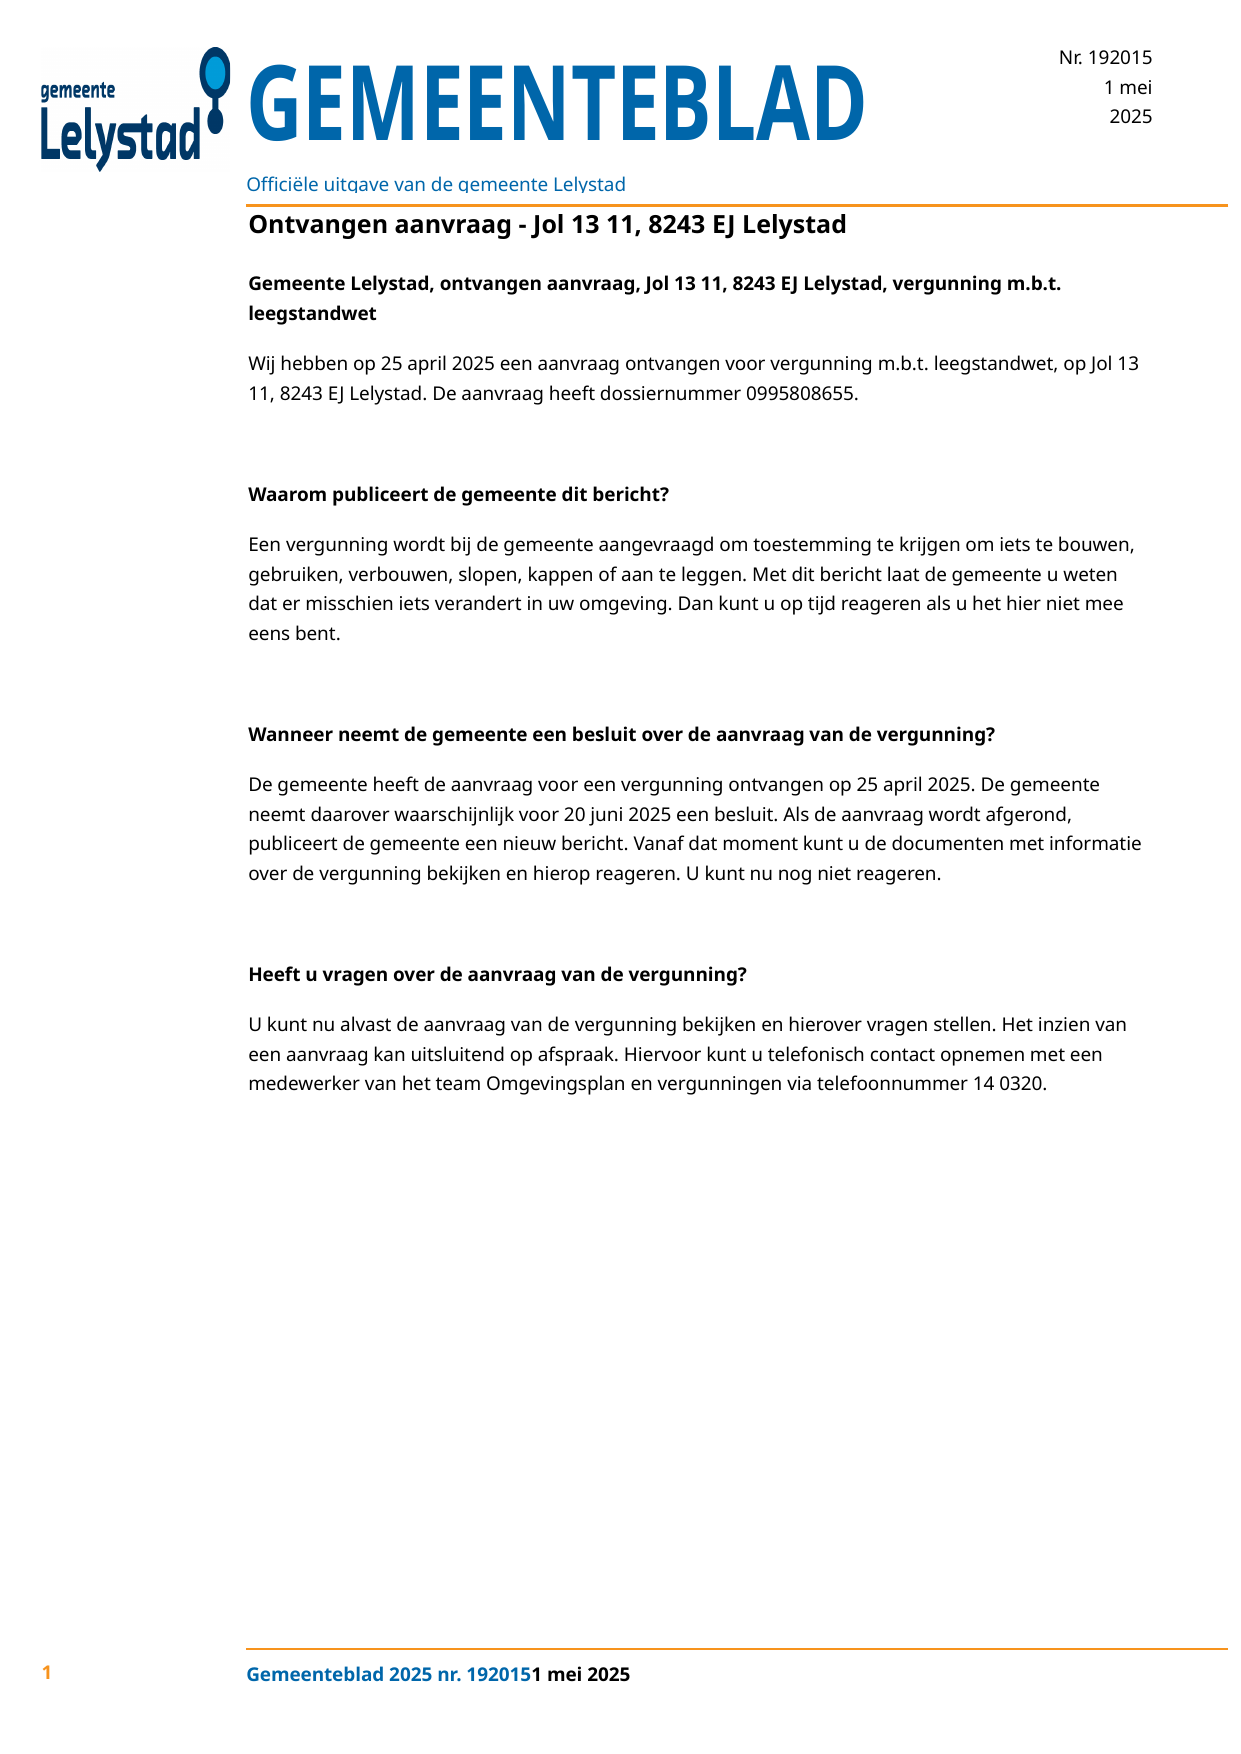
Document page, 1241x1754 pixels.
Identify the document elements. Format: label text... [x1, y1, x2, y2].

text Gemeente Lelystad, ontvangen aanvraag, Jol 13 11, 8243 EJ Lelystad, vergunning m.b.t. leegstandwet [248, 270, 1152, 326]
text Wij hebben op 25 april 2025 een aanvraag ontvangen voor vergunning m.b.t. leegstandwet, op Jol 13 11, 8243 EJ Lelystad. De aanvraag heeft dossiernummer 0995808655. [248, 350, 1152, 406]
picture [41, 47, 231, 172]
text Waarom publiceert de gemeente dit bericht? [248, 481, 1152, 506]
text Heeft u vragen over de aanvraag van de vergunning? [248, 961, 1152, 986]
text Wanneer neemt de gemeente een besluit over de aanvraag van de vergunning? [248, 721, 1152, 746]
text U kunt nu alvast de aanvraag van de vergunning bekijken en hierover vragen stellen. Het inzien van een aanvraag kan uitsluitend op afspraak. Hiervoor kunt u telefonisch contact opnemen met een medewerker van het team Omgevingsplan en vergunningen via telefoonnummer 14 0320. [248, 1011, 1152, 1096]
text Een vergunning wordt bij de gemeente aangevraagd om toestemming te krijgen om iets te bouwen, gebruiken, verbouwen, slopen, kappen of aan te leggen. Met dit bericht laat de gemeente u weten dat er misschien iets verandert in uw omgeving. Dan kunt u op tijd reageren als u het hier niet mee eens bent. [248, 531, 1152, 646]
text De gemeente heeft de aanvraag voor een vergunning ontvangen op 25 april 2025. De gemeente neemt daarover waarschijnlijk voor 20 juni 2025 een besluit. Als de aanvraag wordt afgerond, publiceert de gemeente een nieuw bericht. Vanaf dat moment kunt u de documenten met informatie over de vergunning bekijken en hierop reageren. U kunt nu nog niet reageren. [248, 771, 1152, 886]
text Ontvangen aanvraag - Jol 13 11, 8243 EJ Lelystad [248, 207, 1152, 241]
